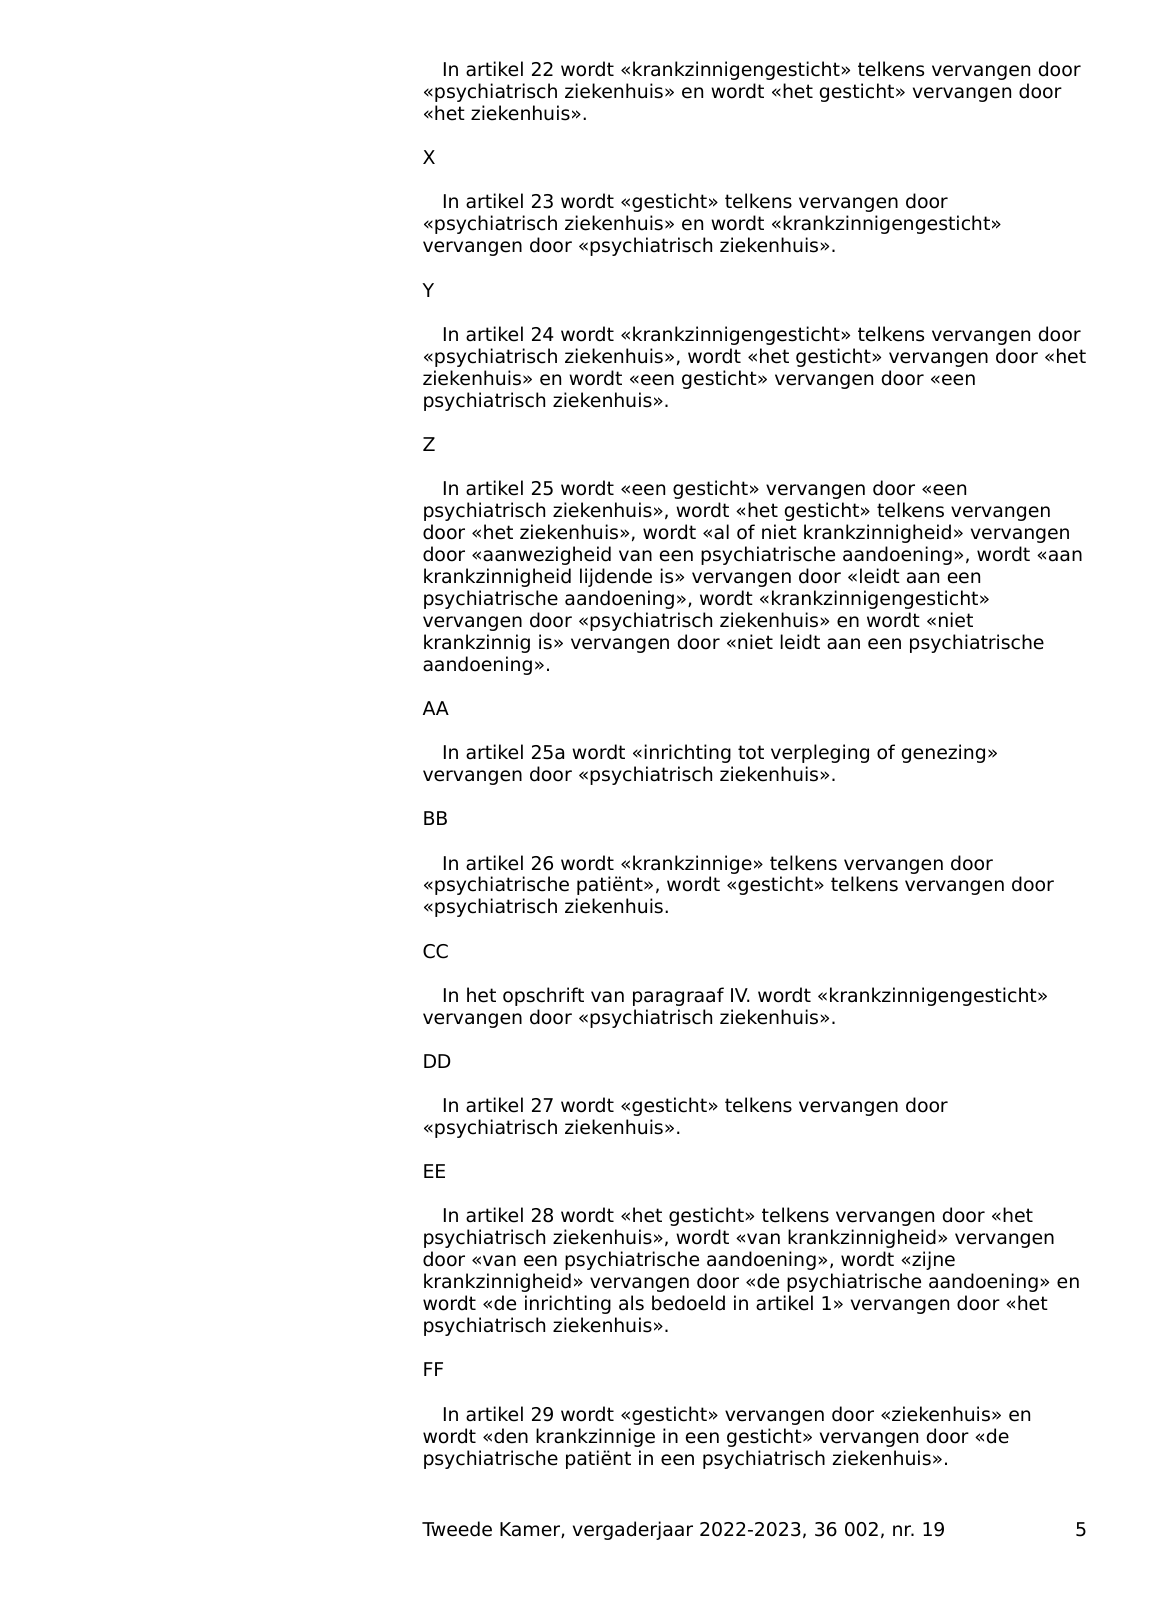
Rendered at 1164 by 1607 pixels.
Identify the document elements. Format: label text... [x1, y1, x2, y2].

text In artikel 22 wordt «krankzinnigengesticht» telkens vervangen door «psychiatrisch ziekenhuis» en wordt «het gesticht» vervangen door «het ziekenhuis». [422, 59, 1087, 125]
text Z [422, 434, 1087, 456]
text In artikel 25 wordt «een gesticht» vervangen door «een psychiatrisch ziekenhuis», wordt «het gesticht» telkens vervangen door «het ziekenhuis», wordt «al of niet krankzinnigheid» vervangen door «aanwezigheid van een psychiatrische aandoening», wordt «aan krankzinnigheid lijdende is» vervangen door «leidt aan een psychiatrische aandoening», wordt «krankzinnigengesticht» vervangen door «psychiatrisch ziekenhuis» en wordt «niet krankzinnig is» vervangen door «niet leidt aan een psychiatrische aandoening». [422, 478, 1087, 676]
text In artikel 24 wordt «krankzinnigengesticht» telkens vervangen door «psychiatrisch ziekenhuis», wordt «het gesticht» vervangen door «het ziekenhuis» en wordt «een gesticht» vervangen door «een psychiatrisch ziekenhuis». [422, 324, 1087, 412]
text In het opschrift van paragraaf IV. wordt «krankzinnigengesticht» vervangen door «psychiatrisch ziekenhuis». [422, 985, 1087, 1029]
text X [422, 147, 1087, 169]
text BB [422, 808, 1087, 830]
text CC [422, 941, 1087, 962]
text DD [422, 1051, 1087, 1073]
text In artikel 25a wordt «inrichting tot verpleging of genezing» vervangen door «psychiatrisch ziekenhuis». [422, 742, 1087, 786]
text In artikel 26 wordt «krankzinnige» telkens vervangen door «psychiatrische patiënt», wordt «gesticht» telkens vervangen door «psychiatrisch ziekenhuis. [422, 852, 1087, 918]
text In artikel 23 wordt «gesticht» telkens vervangen door «psychiatrisch ziekenhuis» en wordt «krankzinnigengesticht» vervangen door «psychiatrisch ziekenhuis». [422, 191, 1087, 257]
text In artikel 27 wordt «gesticht» telkens vervangen door «psychiatrisch ziekenhuis». [422, 1095, 1087, 1139]
text Y [422, 279, 1087, 301]
text In artikel 28 wordt «het gesticht» telkens vervangen door «het psychiatrisch ziekenhuis», wordt «van krankzinnigheid» vervangen door «van een psychiatrische aandoening», wordt «zijne krankzinnigheid» vervangen door «de psychiatrische aandoening» en wordt «de inrichting als bedoeld in artikel 1» vervangen door «het psychiatrisch ziekenhuis». [422, 1205, 1087, 1337]
text AA [422, 698, 1087, 720]
text In artikel 29 wordt «gesticht» vervangen door «ziekenhuis» en wordt «den krankzinnige in een gesticht» vervangen door «de psychiatrische patiënt in een psychiatrisch ziekenhuis». [422, 1403, 1087, 1469]
text EE [422, 1161, 1087, 1183]
text FF [422, 1359, 1087, 1381]
